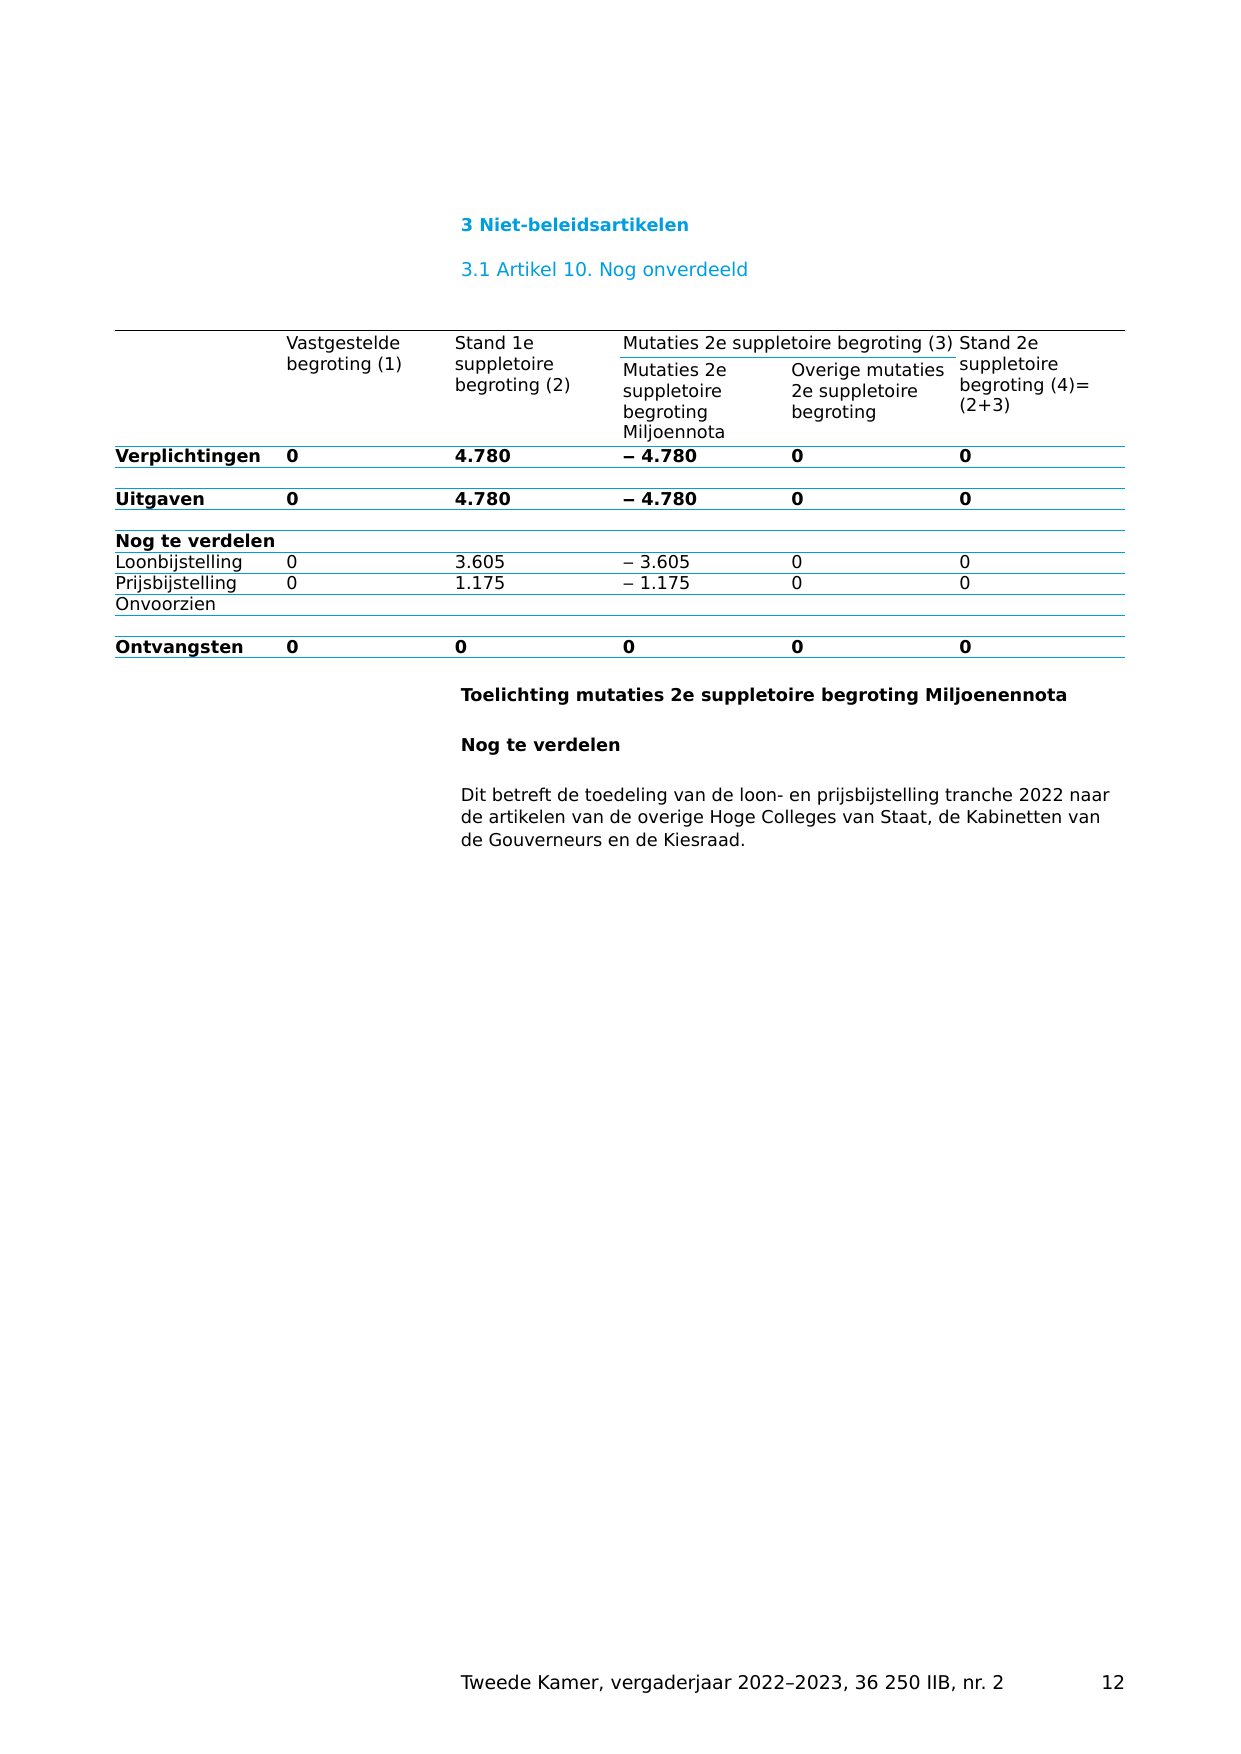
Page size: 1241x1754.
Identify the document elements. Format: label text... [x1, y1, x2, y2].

table_cell 0 [283, 637, 452, 657]
table_cell [788, 510, 956, 530]
table_cell Mutaties 2e suppletoire begroting (3) [620, 331, 956, 357]
table_cell [956, 510, 1125, 530]
table_cell Nog te verdelen [115, 531, 283, 551]
table_cell 1.175 [452, 574, 620, 594]
table_cell 0 [956, 637, 1125, 657]
table_cell [788, 468, 956, 488]
text Nog te verdelen [461, 733, 1125, 756]
table_cell [115, 616, 283, 636]
table_cell Prijsbijstelling [115, 574, 283, 594]
table_header Tabel 10 Artikel 10. Nog onverdeeld (Tweede suppletoire begroting) (bedragen x € 1.000) [115, 305, 1125, 330]
table_cell 0 [956, 447, 1125, 467]
table_cell 4.780 [452, 489, 620, 509]
table_cell 0 [283, 489, 452, 509]
table_cell ‒ 4.780 [620, 489, 788, 509]
table_cell [620, 468, 788, 488]
table_cell Mutaties 2e suppletoire begroting Miljoennota [620, 358, 788, 446]
table_cell 0 [452, 637, 620, 657]
table_cell Stand 2e suppletoire begroting (4)= (2+3) [956, 331, 1125, 446]
table_cell Ontvangsten [115, 637, 283, 657]
table_cell [452, 616, 620, 636]
table_cell ‒ 3.605 [620, 553, 788, 573]
table_cell 0 [283, 553, 452, 573]
table_cell 0 [788, 489, 956, 509]
table_cell 0 [956, 553, 1125, 573]
table_cell Vastgestelde begroting (1) [283, 331, 452, 446]
title 3 Niet-beleidsartikelen [461, 213, 1125, 236]
table_cell [115, 510, 283, 530]
table_cell [620, 510, 788, 530]
table_cell ‒ 4.780 [620, 447, 788, 467]
table_cell 0 [788, 574, 956, 594]
table_cell 4.780 [452, 447, 620, 467]
table_cell [788, 616, 956, 636]
text Toelichting mutaties 2e suppletoire begroting Miljoenennota [461, 683, 1125, 706]
table_cell Stand 1e suppletoire begroting (2) [452, 331, 620, 446]
table_cell [115, 468, 283, 488]
table_cell [283, 616, 452, 636]
table_cell [620, 616, 788, 636]
table_cell 3.605 [452, 553, 620, 573]
table_cell 0 [956, 574, 1125, 594]
table_cell [283, 595, 452, 615]
table_cell [283, 468, 452, 488]
table_cell [283, 510, 452, 530]
table_cell [956, 468, 1125, 488]
title 3.1 Artikel 10. Nog onverdeeld [461, 259, 1125, 281]
table_cell Uitgaven [115, 489, 283, 509]
table_cell 0 [788, 637, 956, 657]
table_cell 0 [788, 553, 956, 573]
table_cell [452, 595, 620, 615]
table_cell [620, 595, 788, 615]
table_cell 0 [956, 489, 1125, 509]
table_cell [283, 531, 452, 551]
table_cell [788, 531, 956, 551]
table_cell 0 [620, 637, 788, 657]
table_cell Verplichtingen [115, 447, 283, 467]
table_cell Loonbijstelling [115, 553, 283, 573]
table_cell 0 [788, 447, 956, 467]
table_cell [115, 331, 283, 446]
text Dit betreft de toedeling van de loon- en prijsbijstelling tranche 2022 naar de artikelen van de overige Hoge Colleges van Staat, de Kabinetten van de Gouverneurs en de Kiesraad. [461, 783, 1125, 851]
table_cell [788, 595, 956, 615]
table_cell 0 [283, 574, 452, 594]
table_cell 0 [283, 447, 452, 467]
table_cell [452, 531, 620, 551]
table_cell Onvoorzien [115, 595, 283, 615]
table_cell [956, 531, 1125, 551]
table_cell Overige mutaties 2e suppletoire begroting [788, 358, 956, 446]
table_cell [452, 468, 620, 488]
table_cell [956, 616, 1125, 636]
table_cell [452, 510, 620, 530]
table_cell [620, 531, 788, 551]
table_cell ‒ 1.175 [620, 574, 788, 594]
table_cell [956, 595, 1125, 615]
